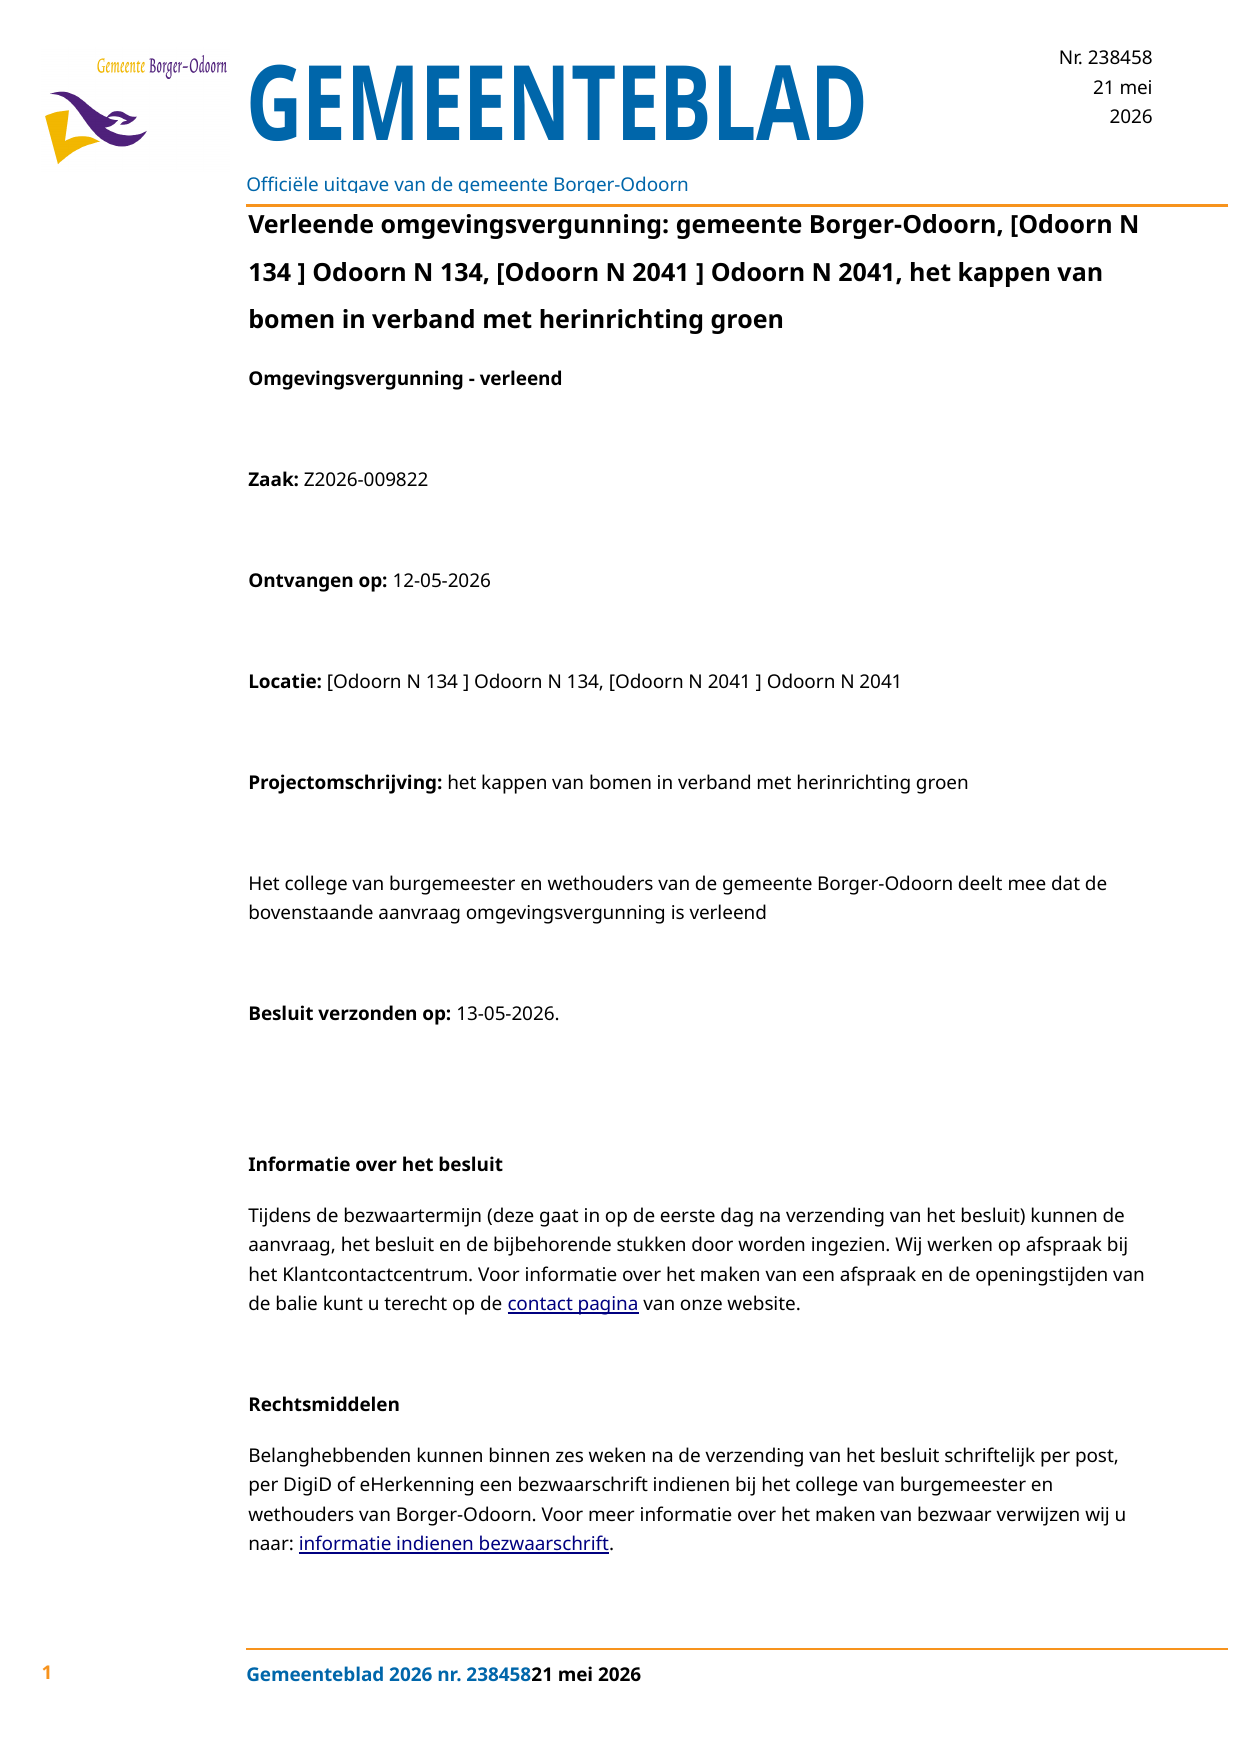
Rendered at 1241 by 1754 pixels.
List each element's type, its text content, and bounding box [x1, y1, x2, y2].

text Omgevingsvergunning - verleend [248, 366, 1152, 391]
text Verleende omgevingsvergunning: gemeente Borger-Odoorn, [Odoorn N 134 ] Odoorn N 134, [Odoorn N 2041 ] Odoorn N 2041, het kappen van bomen in verband met herinrichting groen [248, 207, 1152, 336]
text Tijdens de bezwaartermijn (deze gaat in op de eerste dag na verzending van het besluit) kunnen de aanvraag, het besluit en de bijbehorende stukken door worden ingezien. Wij werken op afspraak bij het Klantcontactcentrum. Voor informatie over het maken van een afspraak en de openingstijden van de balie kunt u terecht op de contact pagina van onze website. [248, 1202, 1152, 1316]
text Locatie: [Odoorn N 134 ] Odoorn N 134, [Odoorn N 2041 ] Odoorn N 2041 [248, 668, 1152, 694]
text Belanghebbenden kunnen binnen zes weken na de verzending van het besluit schriftelijk per post, per DigiD of eHerkenning een bezwaarschrift indienen bij het college van burgemeester en wethouders van Borger-Odoorn. Voor meer informatie over het maken van bezwaar verwijzen wij u naar: informatie indienen bezwaarschrift. [248, 1442, 1152, 1556]
text Projectomschrijving: het kappen van bomen in verband met herinrichting groen [248, 769, 1152, 794]
text Informatie over het besluit [248, 1151, 1152, 1177]
text Rechtsmiddelen [248, 1391, 1152, 1417]
text Besluit verzonden op: 13-05-2026. [248, 1000, 1152, 1026]
text Het college van burgemeester en wethouders van de gemeente Borger-Odoorn deelt mee dat de bovenstaande aanvraag omgevingsvergunning is verleend [248, 870, 1152, 925]
picture [41, 47, 231, 172]
text Ontvangen op: 12-05-2026 [248, 567, 1152, 593]
text Zaak: Z2026-009822 [248, 466, 1152, 492]
